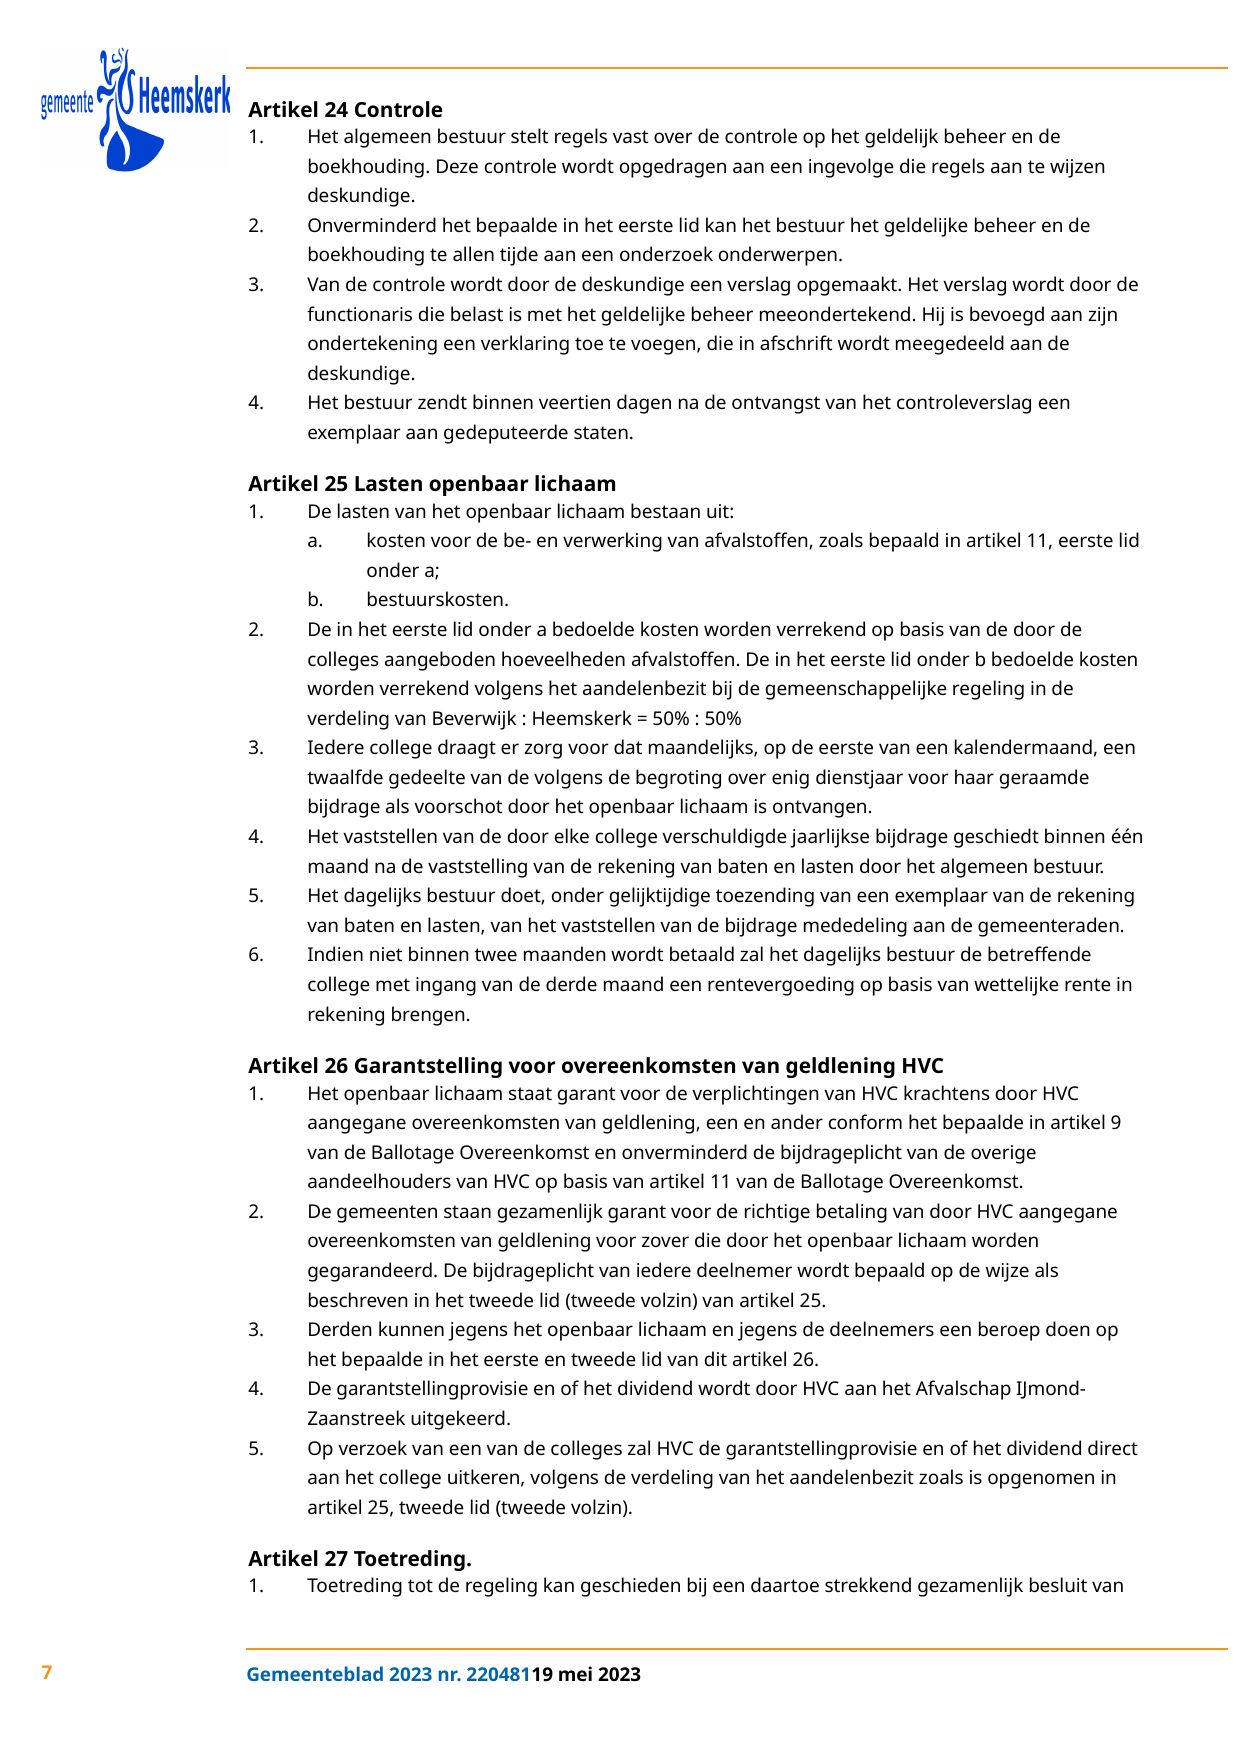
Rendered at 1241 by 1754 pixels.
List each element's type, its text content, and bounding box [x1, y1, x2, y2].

list Het vaststellen van de door elke college verschuldigde jaarlijkse bijdrage geschiedt binnen één maand na de vaststelling van de rekening van baten en lasten door het algemeen bestuur. [248, 823, 1152, 879]
list kosten voor de be- en verwerking van afvalstoffen, zoals bepaald in artikel 11, eerste lid onder a; [307, 527, 1152, 583]
list Het openbaar lichaam staat garant voor de verplichtingen van HVC krachtens door HVC aangegane overeenkomsten van geldlening, een en ander conform het bepaalde in artikel 9 van de Ballotage Overeenkomst en onverminderd de bijdrageplicht van de overige aandeelhouders van HVC op basis van artikel 11 van de Ballotage Overeenkomst. [248, 1080, 1152, 1194]
list Het bestuur zendt binnen veertien dagen na de ontvangst van het controleverslag een exemplaar aan gedeputeerde staten. [248, 389, 1152, 445]
list De in het eerste lid onder a bedoelde kosten worden verrekend op basis van de door de colleges aangeboden hoeveelheden afvalstoffen. De in het eerste lid onder b bedoelde kosten worden verrekend volgens het aandelenbezit bij de gemeenschappelijke regeling in de verdeling van Beverwijk : Heemskerk = 50% : 50% [248, 616, 1152, 731]
list De garantstellingprovisie en of het dividend wordt door HVC aan het Afvalschap IJmond-Zaanstreek uitgekeerd. [248, 1376, 1152, 1431]
list Derden kunnen jegens het openbaar lichaam en jegens de deelnemers een beroep doen op het bepaalde in het eerste en tweede lid van dit artikel 26. [248, 1316, 1152, 1372]
list Op verzoek van een van de colleges zal HVC de garantstellingprovisie en of het dividend direct aan het college uitkeren, volgens de verdeling van het aandelenbezit zoals is opgenomen in artikel 25, tweede lid (tweede volzin). [248, 1435, 1152, 1519]
list Indien niet binnen twee maanden wordt betaald zal het dagelijks bestuur de betreffende college met ingang van de derde maand een rentevergoeding op basis van wettelijke rente in rekening brengen. [248, 942, 1152, 1027]
list bestuurskosten. [307, 587, 1152, 612]
picture [41, 47, 231, 172]
list Toetreding tot de regeling kan geschieden bij een daartoe strekkend gezamenlijk besluit van [248, 1573, 1152, 1598]
list Het dagelijks bestuur doet, onder gelijktijdige toezending van een exemplaar van de rekening van baten en lasten, van het vaststellen van de bijdrage mededeling aan de gemeenteraden. [248, 882, 1152, 938]
list De lasten van het openbaar lichaam bestaan uit: [248, 498, 1152, 524]
list Het algemeen bestuur stelt regels vast over de controle op het geldelijk beheer en de boekhouding. Deze controle wordt opgedragen aan een ingevolge die regels aan te wijzen deskundige. [248, 123, 1152, 208]
text Artikel 27 Toetreding. [248, 1544, 1152, 1573]
list Van de controle wordt door de deskundige een verslag opgemaakt. Het verslag wordt door de functionaris die belast is met het geldelijke beheer meeondertekend. Hij is bevoegd aan zijn ondertekening een verklaring toe te voegen, die in afschrift wordt meegedeeld aan de deskundige. [248, 271, 1152, 386]
list Iedere college draagt er zorg voor dat maandelijks, op de eerste van een kalendermaand, een twaalfde gedeelte van de volgens de begroting over enig dienstjaar voor haar geraamde bijdrage als voorschot door het openbaar lichaam is ontvangen. [248, 734, 1152, 819]
text Artikel 26 Garantstelling voor overeenkomsten van geldlening HVC [248, 1051, 1152, 1080]
list Onverminderd het bepaalde in het eerste lid kan het bestuur het geldelijke beheer en de boekhouding te allen tijde aan een onderzoek onderwerpen. [248, 212, 1152, 267]
list De gemeenten staan gezamenlijk garant voor de richtige betaling van door HVC aangegane overeenkomsten van geldlening voor zover die door het openbaar lichaam worden gegarandeerd. De bijdrageplicht van iedere deelnemer wordt bepaald op de wijze als beschreven in het tweede lid (tweede volzin) van artikel 25. [248, 1198, 1152, 1312]
text Artikel 24 Controle [248, 95, 1152, 123]
text Artikel 25 Lasten openbaar lichaam [248, 469, 1152, 498]
